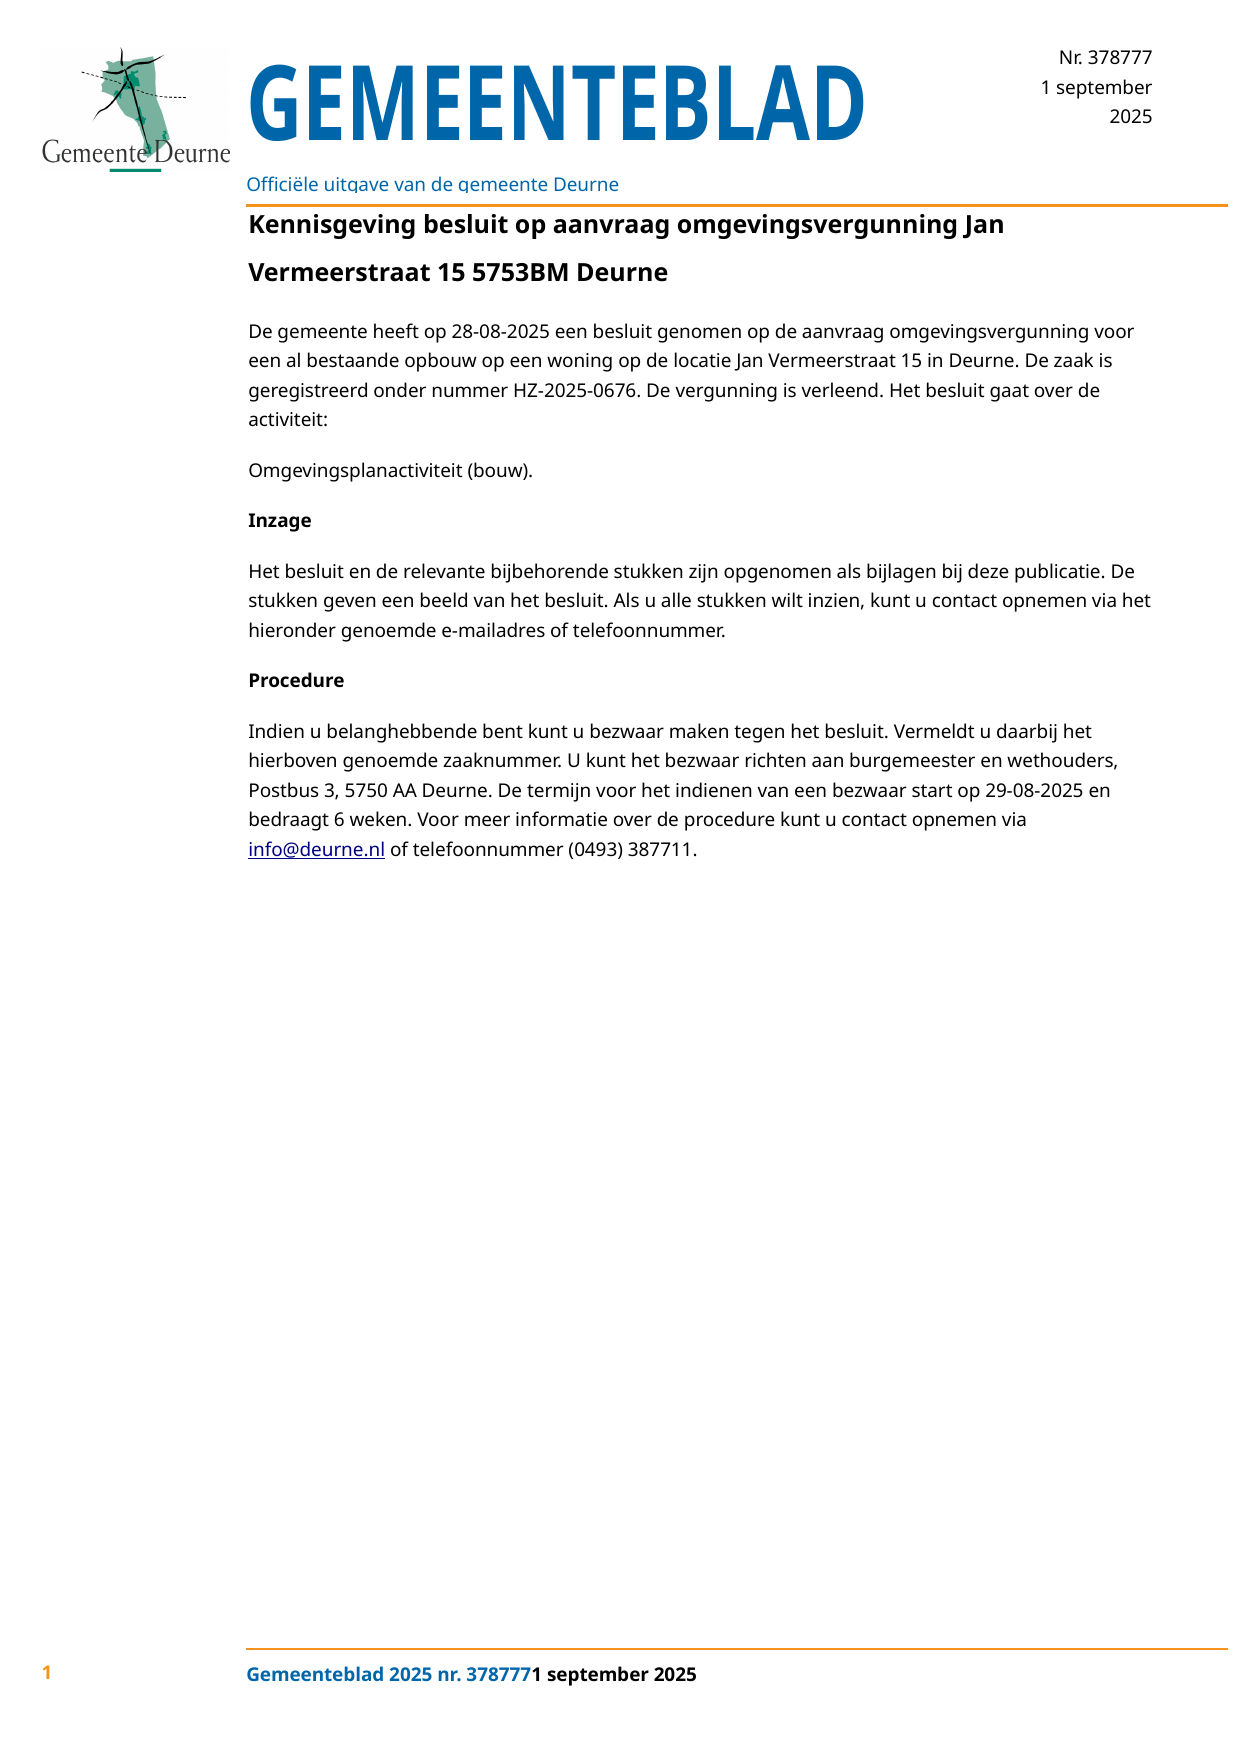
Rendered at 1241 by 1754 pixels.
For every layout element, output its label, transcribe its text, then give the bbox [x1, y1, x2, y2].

text Inzage [248, 507, 1152, 533]
text Kennisgeving besluit op aanvraag omgevingsvergunning Jan Vermeerstraat 15 5753BM Deurne [248, 207, 1152, 288]
text De gemeente heeft op 28-08-2025 een besluit genomen op de aanvraag omgevingsvergunning voor een al bestaande opbouw op een woning op de locatie Jan Vermeerstraat 15 in Deurne. De zaak is geregistreerd onder nummer HZ-2025-0676. De vergunning is verleend. Het besluit gaat over de activiteit: [248, 318, 1152, 432]
text Omgevingsplanactiviteit (bouw). [248, 457, 1152, 483]
text Het besluit en de relevante bijbehorende stukken zijn opgenomen als bijlagen bij deze publicatie. De stukken geven een beeld van het besluit. Als u alle stukken wilt inzien, kunt u contact opnemen via het hieronder genoemde e-mailadres of telefoonnummer. [248, 558, 1152, 643]
text Procedure [248, 667, 1152, 693]
text Indien u belanghebbende bent kunt u bezwaar maken tegen het besluit. Vermeldt u daarbij het hierboven genoemde zaaknummer. U kunt het bezwaar richten aan burgemeester en wethouders, Postbus 3, 5750 AA Deurne. De termijn voor het indienen van een bezwaar start op 29-08-2025 en bedraagt 6 weken. Voor meer informatie over de procedure kunt u contact opnemen via info@deurne.nl of telefoonnummer (0493) 387711. [248, 718, 1152, 862]
picture [41, 47, 231, 172]
